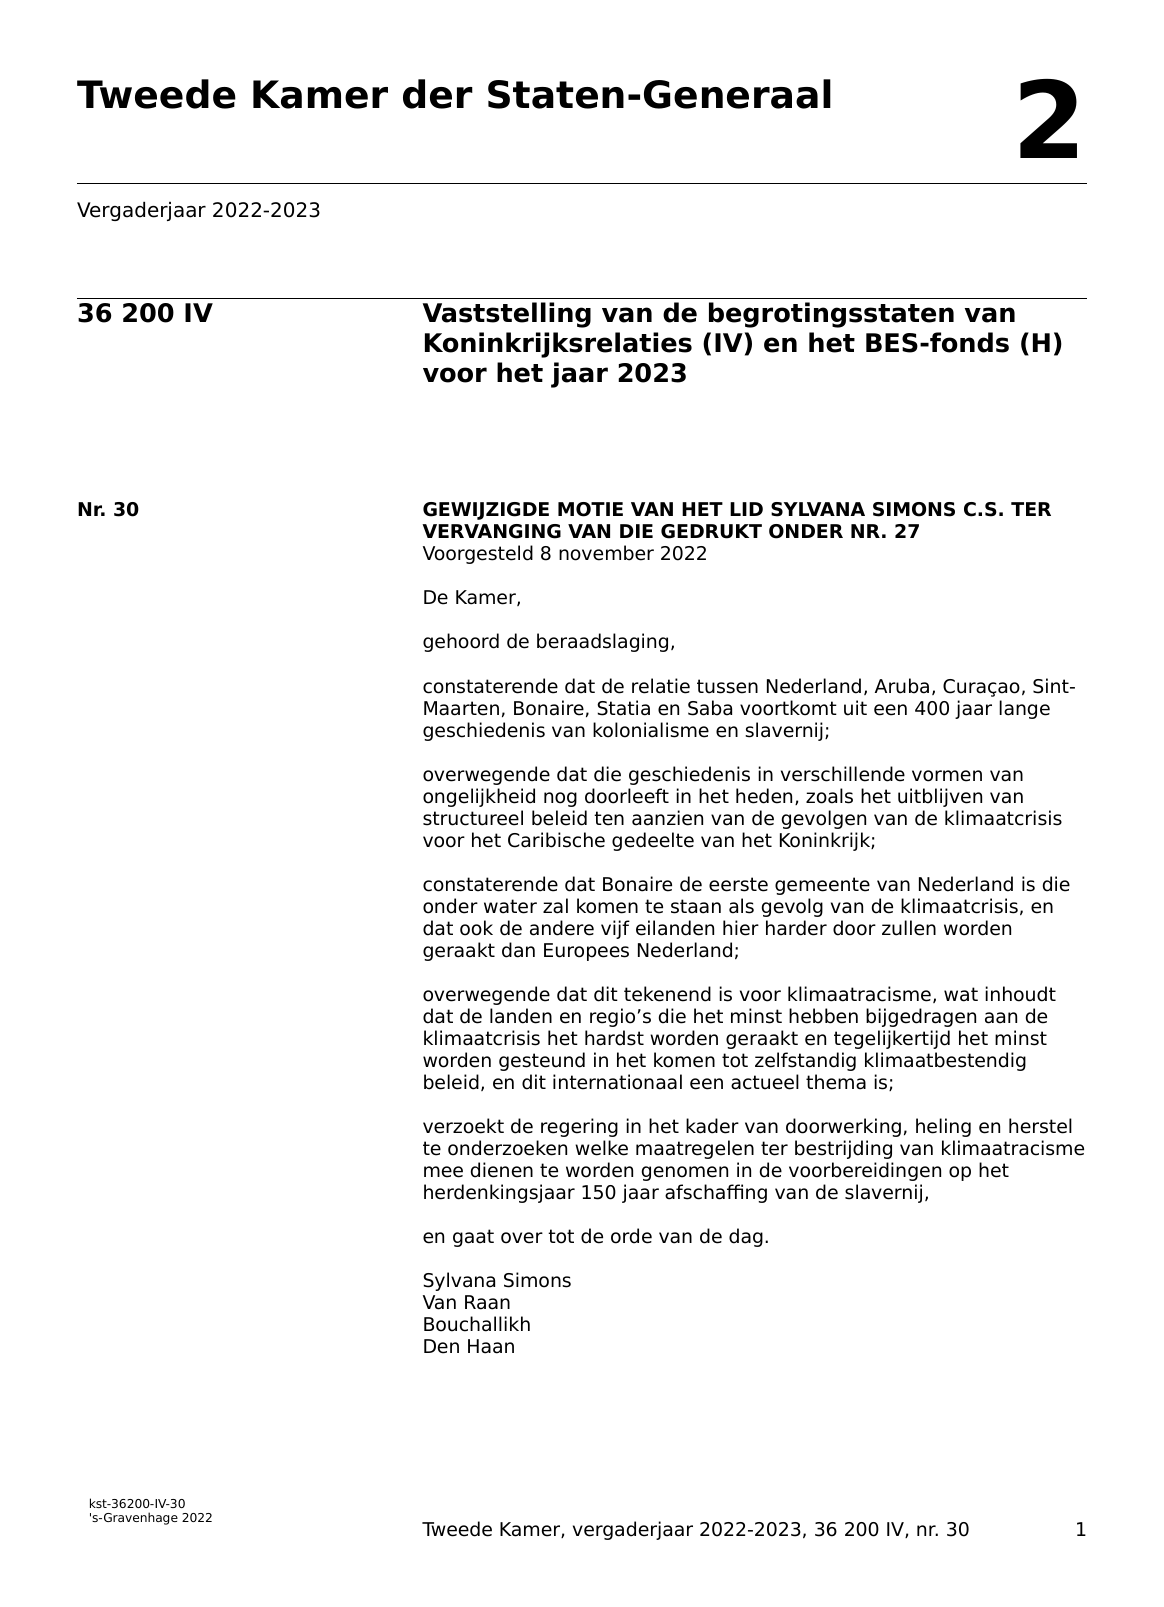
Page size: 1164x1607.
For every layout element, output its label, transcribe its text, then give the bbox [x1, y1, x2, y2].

text gehoord de beraadslaging, [422, 631, 1087, 653]
text Voorgesteld 8 november 2022 [422, 543, 1087, 565]
subtitle Nr. 30 GEWIJZIGDE MOTIE VAN HET LID SYLVANA SIMONS C.S. TER VERVANGING VAN DIE GEDRUKT ONDER NR. 27 [77, 499, 1087, 543]
text en gaat over tot de orde van de dag. [422, 1226, 1087, 1248]
text overwegende dat die geschiedenis in verschillende vormen van ongelijkheid nog doorleeft in het heden, zoals het uitblijven van structureel beleid ten aanzien van de gevolgen van de klimaatcrisis voor het Caribische gedeelte van het Koninkrijk; [422, 764, 1087, 852]
text De Kamer, [422, 587, 1087, 609]
text Van Raan [422, 1292, 1087, 1314]
table_header Tweede Kamer der Staten-Generaal [77, 59, 886, 183]
table_cell Vergaderjaar 2022-2023 [77, 184, 1087, 298]
text Den Haan [422, 1336, 1087, 1358]
text constaterende dat Bonaire de eerste gemeente van Nederland is die onder water zal komen te staan als gevolg van de klimaatcrisis, en dat ook de andere vijf eilanden hier harder door zullen worden geraakt dan Europees Nederland; [422, 874, 1087, 962]
text Sylvana Simons [422, 1270, 1087, 1292]
text kst-36200-IV-30 [88, 1497, 323, 1511]
text 's-Gravenhage 2022 [88, 1511, 323, 1525]
table_header 2 [886, 59, 1087, 183]
text overwegende dat dit tekenend is voor klimaatracisme, wat inhoudt dat de landen en regio’s die het minst hebben bijgedragen aan de klimaatcrisis het hardst worden geraakt en tegelijkertijd het minst worden gesteund in het komen tot zelfstandig klimaatbestendig beleid, en dit internationaal een actueel thema is; [422, 984, 1087, 1094]
subtitle 36 200 IV Vaststelling van de begrotingsstaten van Koninkrijksrelaties (IV) en het BES-fonds (H) voor het jaar 2023 [77, 299, 1087, 388]
text verzoekt de regering in het kader van doorwerking, heling en herstel te onderzoeken welke maatregelen ter bestrijding van klimaatracisme mee dienen te worden genomen in de voorbereidingen op het herdenkingsjaar 150 jaar afschaffing van de slavernij, [422, 1116, 1087, 1204]
text constaterende dat de relatie tussen Nederland, Aruba, Curaçao, Sint-Maarten, Bonaire, Statia en Saba voortkomt uit een 400 jaar lange geschiedenis van kolonialisme en slavernij; [422, 676, 1087, 741]
text Bouchallikh [422, 1314, 1087, 1336]
